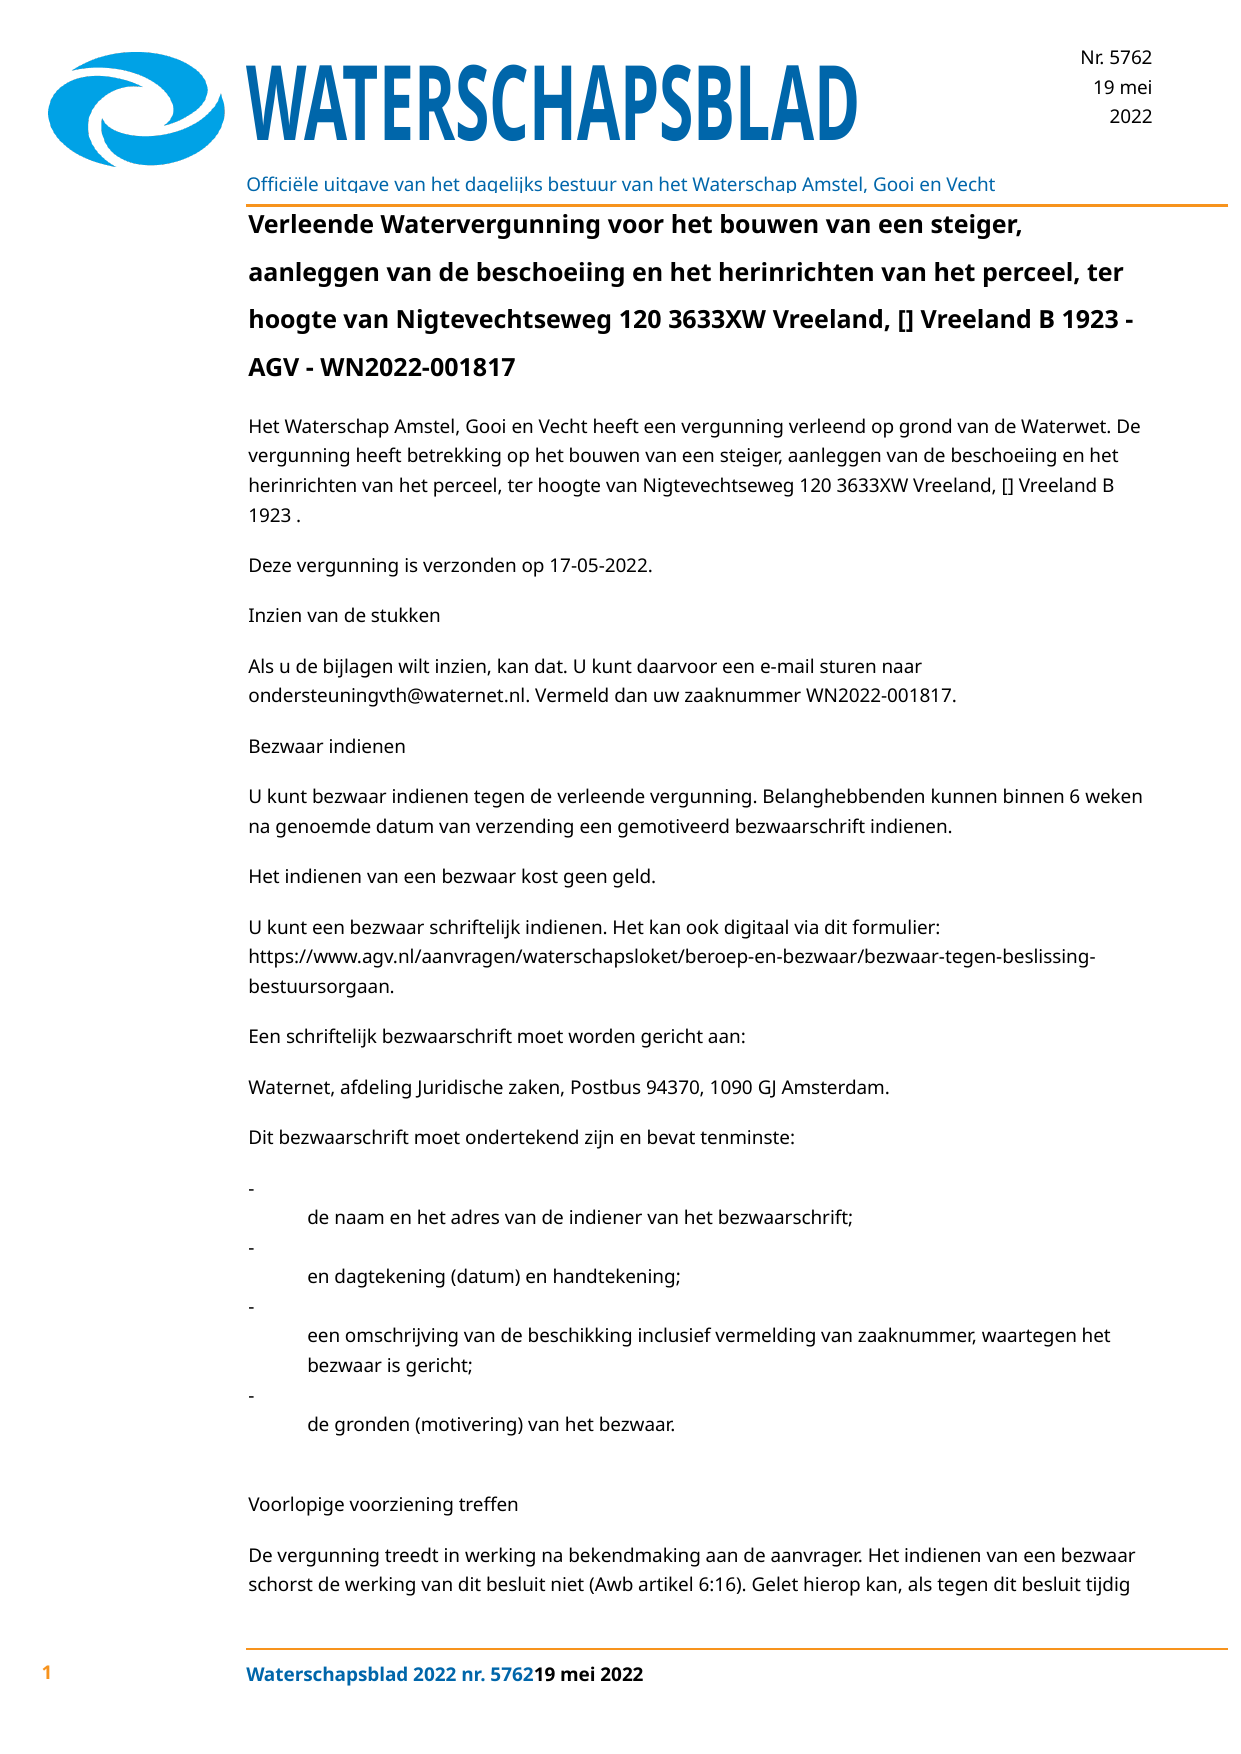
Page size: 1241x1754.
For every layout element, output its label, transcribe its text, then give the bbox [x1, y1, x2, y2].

text Verleende Watervergunning voor het bouwen van een steiger, aanleggen van de beschoeiing en het herinrichten van het perceel, ter hoogte van Nigtevechtseweg 120 3633XW Vreeland, [] Vreeland B 1923 - AGV - WN2022-001817 [248, 207, 1152, 384]
list de gronden (motivering) van het bezwaar. [248, 1411, 1152, 1437]
text Waternet, afdeling Juridische zaken, Postbus 94370, 1090 GJ Amsterdam. [248, 1074, 1152, 1100]
list de naam en het adres van de indiener van het bezwaarschrift; [248, 1204, 1152, 1230]
text Deze vergunning is verzonden op 17-05-2022. [248, 552, 1152, 578]
picture [41, 47, 231, 172]
list en dagtekening (datum) en handtekening; [248, 1263, 1152, 1289]
text Dit bezwaarschrift moet ondertekend zijn en bevat tenminste: [248, 1124, 1152, 1150]
text U kunt een bezwaar schriftelijk indienen. Het kan ook digitaal via dit formulier: https://www.agv.nl/aanvragen/waterschapsloket/beroep-en-bezwaar/bezwaar-tegen-beslissing-bestuursorgaan. [248, 914, 1152, 999]
text Inzien van de stukken [248, 603, 1152, 628]
list een omschrijving van de beschikking inclusief vermelding van zaaknummer, waartegen het bezwaar is gericht; [248, 1323, 1152, 1378]
text Als u de bijlagen wilt inzien, kan dat. U kunt daarvoor een e-mail sturen naar ondersteuningvth@waternet.nl. Vermeld dan uw zaaknummer WN2022-001817. [248, 653, 1152, 708]
text De vergunning treedt in werking na bekendmaking aan de aanvrager. Het indienen van een bezwaar schorst de werking van dit besluit niet (Awb artikel 6:16). Gelet hierop kan, als tegen dit besluit tijdig [248, 1542, 1152, 1597]
text Het Waterschap Amstel, Gooi en Vecht heeft een vergunning verleend op grond van de Waterwet. De vergunning heeft betrekking op het bouwen van een steiger, aanleggen van de beschoeiing en het herinrichten van het perceel, ter hoogte van Nigtevechtseweg 120 3633XW Vreeland, [] Vreeland B 1923 . [248, 413, 1152, 528]
text U kunt bezwaar indienen tegen de verleende vergunning. Belanghebbenden kunnen binnen 6 weken na genoemde datum van verzending een gemotiveerd bezwaarschrift indienen. [248, 783, 1152, 839]
text Een schriftelijk bezwaarschrift moet worden gericht aan: [248, 1023, 1152, 1049]
text Het indienen van een bezwaar kost geen geld. [248, 863, 1152, 889]
text Bezwaar indienen [248, 733, 1152, 759]
text Voorlopige voorziening treffen [248, 1491, 1152, 1517]
